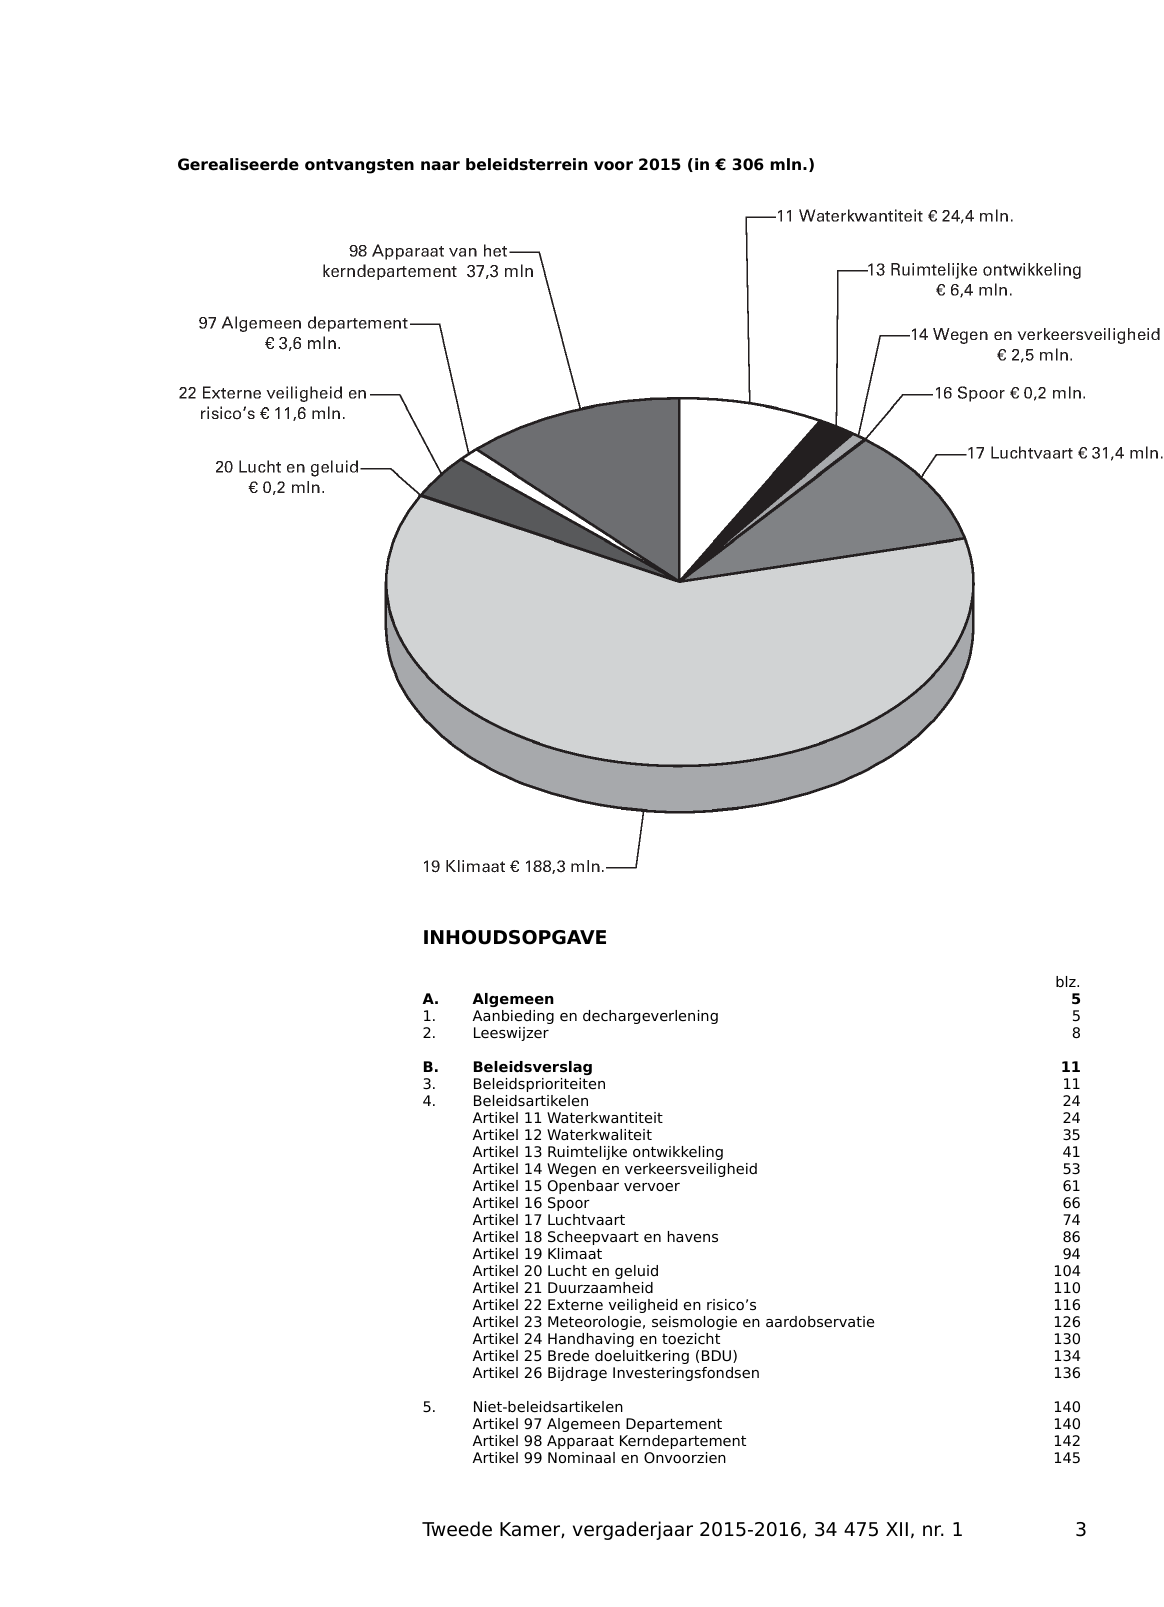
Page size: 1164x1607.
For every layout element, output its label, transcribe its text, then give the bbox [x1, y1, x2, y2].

table_cell Artikel 99 Nominaal en Onvoorzien [467, 1450, 1028, 1466]
table_cell Aanbieding en dechargeverlening [467, 1008, 1028, 1025]
table_cell 8 [1028, 1025, 1087, 1042]
table_cell Leeswijzer [467, 1025, 1028, 1042]
table_cell [422, 1110, 467, 1127]
table_cell [422, 1348, 467, 1364]
text Gerealiseerde ontvangsten naar beleidsterrein voor 2015 (in € 306 mln.) [177, 156, 1163, 174]
table_cell Beleidsverslag [467, 1059, 1028, 1076]
table_cell 142 [1028, 1433, 1087, 1449]
table_cell 116 [1028, 1297, 1087, 1314]
table_cell [422, 1229, 467, 1246]
table_cell Artikel 19 Klimaat [467, 1246, 1028, 1263]
table_cell 145 [1028, 1450, 1087, 1466]
table_cell 61 [1028, 1178, 1087, 1195]
table_cell Artikel 26 Bijdrage Investeringsfondsen [467, 1365, 1028, 1382]
table_cell [467, 1382, 1028, 1398]
table_cell Artikel 20 Lucht en geluid [467, 1263, 1028, 1280]
table_header [422, 974, 467, 991]
table_cell 74 [1028, 1212, 1087, 1229]
table_cell Artikel 97 Algemeen Departement [467, 1416, 1028, 1432]
table_cell [422, 1280, 467, 1297]
table_cell 136 [1028, 1365, 1087, 1382]
table_cell [422, 1433, 467, 1449]
table_cell Artikel 25 Brede doeluitkering (BDU) [467, 1348, 1028, 1364]
table_cell 4. [422, 1093, 467, 1110]
table_cell 66 [1028, 1195, 1087, 1212]
table_cell 5 [1028, 991, 1087, 1008]
table_cell Algemeen [467, 991, 1028, 1008]
table_cell 5. [422, 1399, 467, 1416]
table_cell [422, 1365, 467, 1382]
table_cell Artikel 13 Ruimtelijke ontwikkeling [467, 1144, 1028, 1161]
table_cell 11 [1028, 1059, 1087, 1076]
table_header [467, 974, 1028, 991]
table_cell 35 [1028, 1127, 1087, 1144]
table_cell 11 [1028, 1076, 1087, 1093]
table_cell 1. [422, 1008, 467, 1025]
table_cell Artikel 15 Openbaar vervoer [467, 1178, 1028, 1195]
table_cell [422, 1127, 467, 1144]
table_cell [422, 1314, 467, 1331]
table_cell Niet-beleidsartikelen [467, 1399, 1028, 1416]
table_cell [422, 1212, 467, 1229]
table_cell [422, 1416, 467, 1432]
table_cell Artikel 21 Duurzaamheid [467, 1280, 1028, 1297]
table_cell Beleidsartikelen [467, 1093, 1028, 1110]
table_cell 104 [1028, 1263, 1087, 1280]
table_cell Artikel 22 Externe veiligheid en risico’s [467, 1297, 1028, 1314]
table_cell 41 [1028, 1144, 1087, 1161]
table_cell Artikel 17 Luchtvaart [467, 1212, 1028, 1229]
table_cell [422, 1263, 467, 1280]
table_cell 94 [1028, 1246, 1087, 1263]
table_cell Artikel 12 Waterkwaliteit [467, 1127, 1028, 1144]
table_cell A. [422, 991, 467, 1008]
table_cell [422, 1297, 467, 1314]
table_cell [422, 1144, 467, 1161]
table_cell 24 [1028, 1093, 1087, 1110]
table_cell [422, 1178, 467, 1195]
table_cell 3. [422, 1076, 467, 1093]
table_cell 134 [1028, 1348, 1087, 1364]
table_cell [1028, 1042, 1087, 1059]
table_cell [422, 1450, 467, 1466]
table_cell Artikel 98 Apparaat Kerndepartement [467, 1433, 1028, 1449]
table_cell Artikel 16 Spoor [467, 1195, 1028, 1212]
table_cell B. [422, 1059, 467, 1076]
table_cell [422, 1042, 467, 1059]
table_cell 53 [1028, 1161, 1087, 1178]
table_cell Artikel 11 Waterkwantiteit [467, 1110, 1028, 1127]
picture [177, 207, 1164, 876]
table_cell 24 [1028, 1110, 1087, 1127]
table_cell Artikel 23 Meteorologie, seismologie en aardobservatie [467, 1314, 1028, 1331]
table_cell 140 [1028, 1399, 1087, 1416]
table_cell 110 [1028, 1280, 1087, 1297]
table_cell Artikel 18 Scheepvaart en havens [467, 1229, 1028, 1246]
table_cell 130 [1028, 1331, 1087, 1348]
table_cell [422, 1195, 467, 1212]
table_cell 86 [1028, 1229, 1087, 1246]
table_cell [422, 1382, 467, 1398]
table_cell 2. [422, 1025, 467, 1042]
table_cell [467, 1042, 1028, 1059]
table_cell [422, 1331, 467, 1348]
table_cell [422, 1161, 467, 1178]
table_cell 140 [1028, 1416, 1087, 1432]
table_cell [422, 1246, 467, 1263]
table_cell Artikel 14 Wegen en verkeersveiligheid [467, 1161, 1028, 1178]
table_cell [1028, 1382, 1087, 1398]
subtitle INHOUDSOPGAVE [422, 927, 1087, 949]
table_cell Beleidsprioriteiten [467, 1076, 1028, 1093]
table_cell Artikel 24 Handhaving en toezicht [467, 1331, 1028, 1348]
table_cell 5 [1028, 1008, 1087, 1025]
table_cell 126 [1028, 1314, 1087, 1331]
table_header blz. [1028, 974, 1087, 991]
